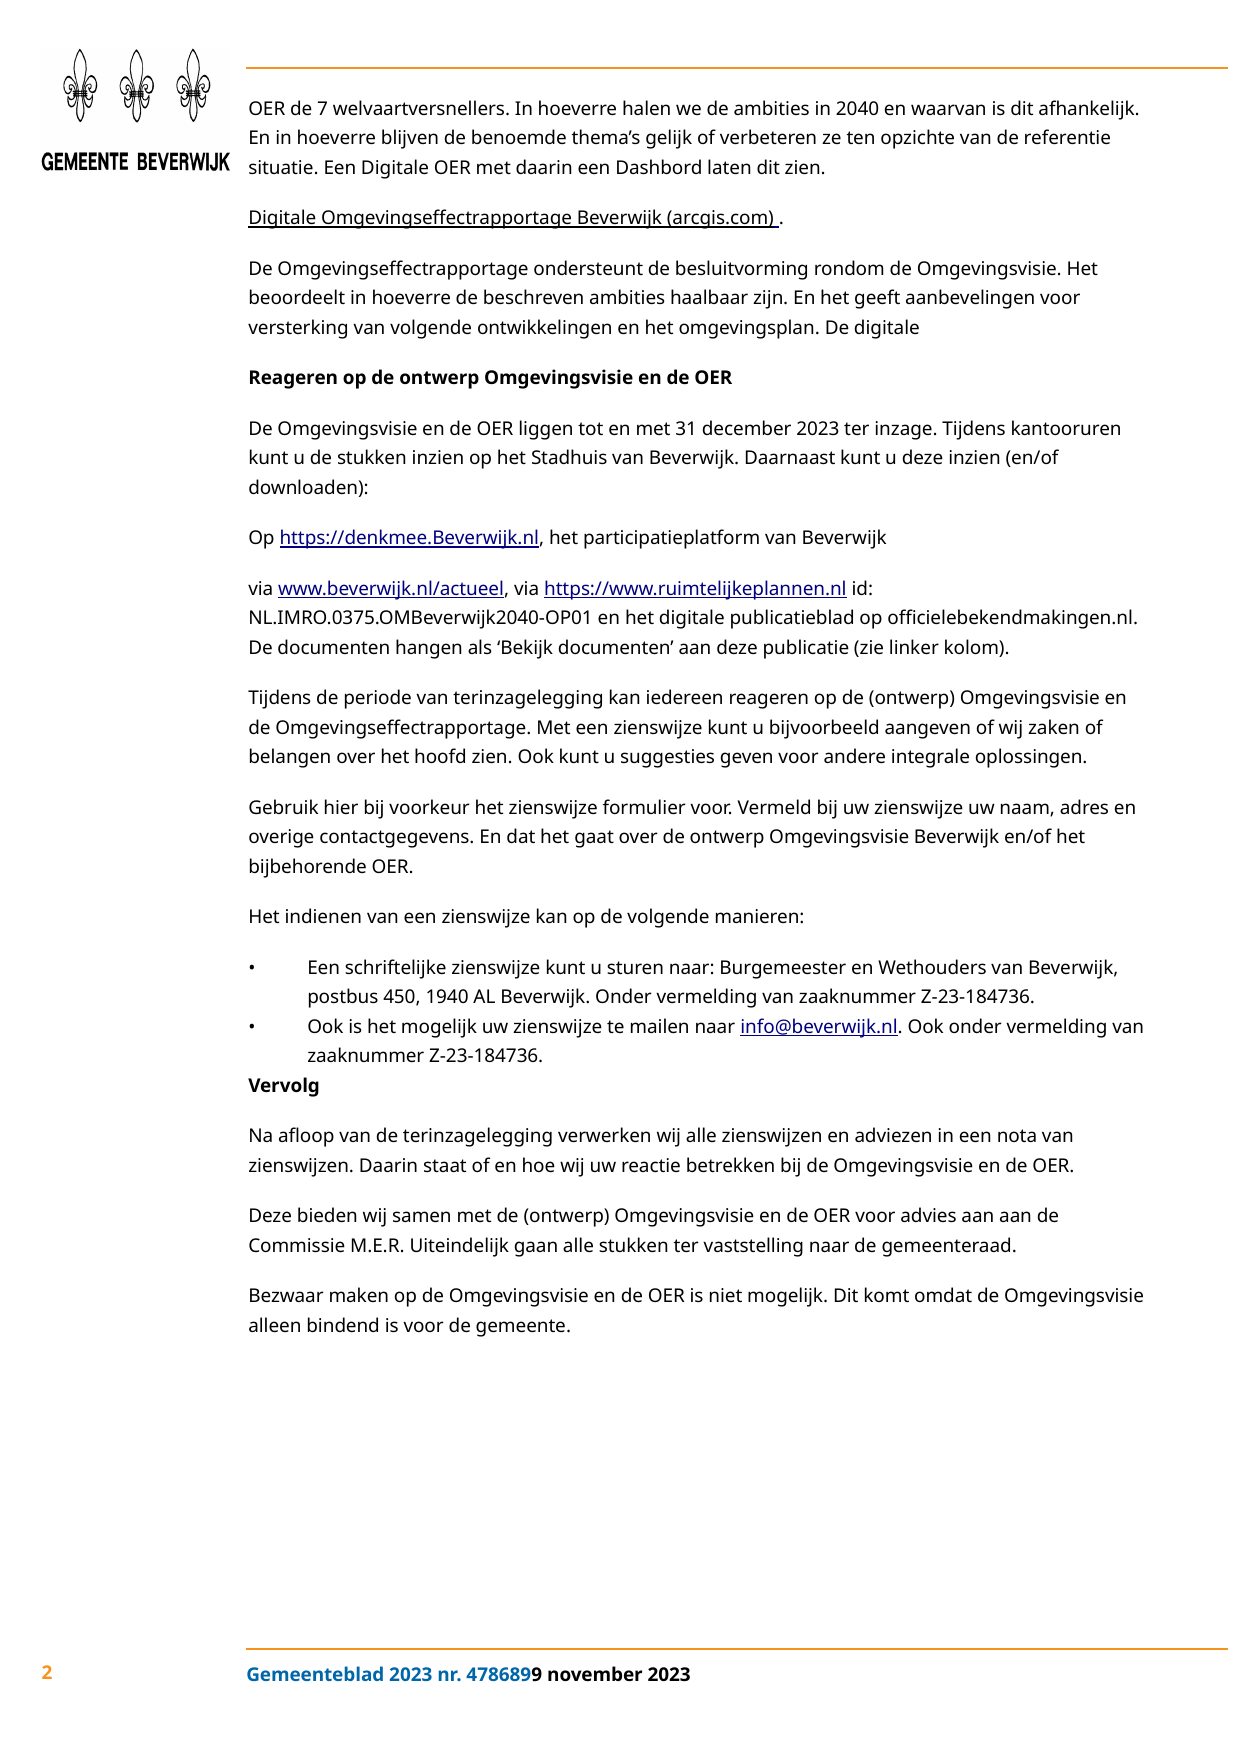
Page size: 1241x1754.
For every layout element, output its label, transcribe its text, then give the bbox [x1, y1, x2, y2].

text via www.beverwijk.nl/actueel, via https://www.ruimtelijkeplannen.nl id: NL.IMRO.0375.OMBeverwijk2040-OP01 en het digitale publicatieblad op officielebekendmakingen.nl. De documenten hangen als ‘Bekijk documenten’ aan deze publicatie (zie linker kolom). [248, 575, 1152, 660]
list Ook is het mogelijk uw zienswijze te mailen naar info@beverwijk.nl. Ook onder vermelding van zaaknummer Z-23-184736. [248, 1013, 1152, 1068]
text De Omgevingseffectrapportage ondersteunt de besluitvorming rondom de Omgevingsvisie. Het beoordeelt in hoeverre de beschreven ambities haalbaar zijn. En het geeft aanbevelingen voor versterking van volgende ontwikkelingen en het omgevingsplan. De digitale [248, 255, 1152, 340]
text Digitale Omgevingseffectrapportage Beverwijk (arcgis.com) . [248, 204, 1152, 230]
text Het indienen van een zienswijze kan op de volgende manieren: [248, 903, 1152, 929]
text OER de 7 welvaartversnellers. In hoeverre halen we de ambities in 2040 en waarvan is dit afhankelijk. En in hoeverre blijven de benoemde thema’s gelijk of verbeteren ze ten opzichte van de referentie situatie. Een Digitale OER met daarin een Dashbord laten dit zien. [248, 95, 1152, 180]
text Bezwaar maken op de Omgevingsvisie en de OER is niet mogelijk. Dit komt omdat de Omgevingsvisie alleen bindend is voor de gemeente. [248, 1283, 1152, 1338]
list Een schriftelijke zienswijze kunt u sturen naar: Burgemeester en Wethouders van Beverwijk, postbus 450, 1940 AL Beverwijk. Onder vermelding van zaaknummer Z-23-184736. [248, 954, 1152, 1009]
text Reageren op de ontwerp Omgevingsvisie en de OER [248, 364, 1152, 390]
text Deze bieden wij samen met de (ontwerp) Omgevingsvisie en de OER voor advies aan aan de Commissie M.E.R. Uiteindelijk gaan alle stukken ter vaststelling naar de gemeenteraad. [248, 1203, 1152, 1258]
picture [41, 47, 231, 172]
text De Omgevingsvisie en de OER liggen tot en met 31 december 2023 ter inzage. Tijdens kantooruren kunt u de stukken inzien op het Stadhuis van Beverwijk. Daarnaast kunt u deze inzien (en/of downloaden): [248, 415, 1152, 500]
text Gebruik hier bij voorkeur het zienswijze formulier voor. Vermeld bij uw zienswijze uw naam, adres en overige contactgegevens. En dat het gaat over de ontwerp Omgevingsvisie Beverwijk en/of het bijbehorende OER. [248, 794, 1152, 879]
text Op https://denkmee.Beverwijk.nl, het participatieplatform van Beverwijk [248, 524, 1152, 550]
text Tijdens de periode van terinzagelegging kan iedereen reageren op de (ontwerp) Omgevingsvisie en de Omgevingseffectrapportage. Met een zienswijze kunt u bijvoorbeeld aangeven of wij zaken of belangen over het hoofd zien. Ook kunt u suggesties geven voor andere integrale oplossingen. [248, 684, 1152, 769]
text Na afloop van de terinzagelegging verwerken wij alle zienswijzen en adviezen in een nota van zienswijzen. Daarin staat of en hoe wij uw reactie betrekken bij de Omgevingsvisie en de OER. [248, 1123, 1152, 1178]
text Vervolg [248, 1072, 1152, 1098]
